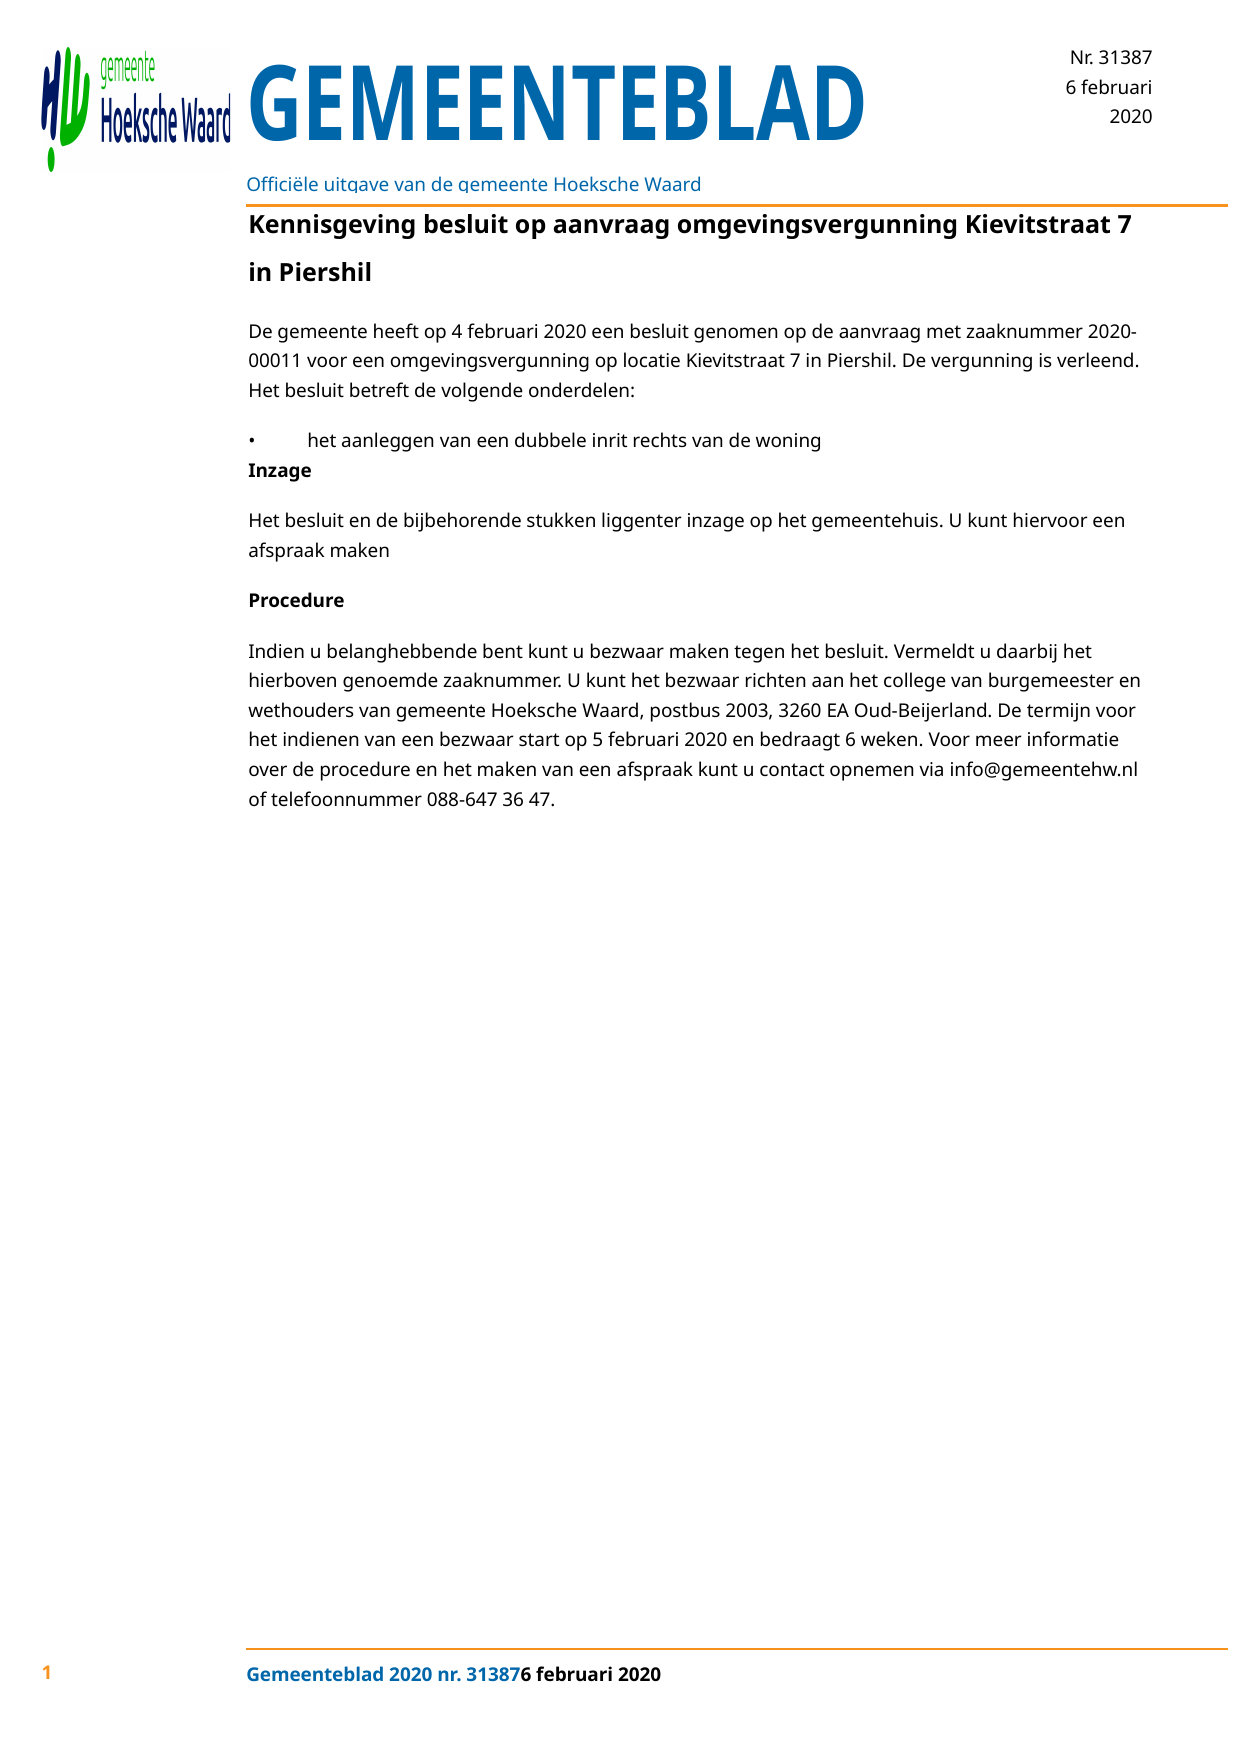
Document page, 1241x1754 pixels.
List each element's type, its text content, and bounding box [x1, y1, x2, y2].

text Indien u belanghebbende bent kunt u bezwaar maken tegen het besluit. Vermeldt u daarbij het hierboven genoemde zaaknummer. U kunt het bezwaar richten aan het college van burgemeester en wethouders van gemeente Hoeksche Waard, postbus 2003, 3260 EA Oud-Beijerland. De termijn voor het indienen van een bezwaar start op 5 februari 2020 en bedraagt 6 weken. Voor meer informatie over de procedure en het maken van een afspraak kunt u contact opnemen via info@gemeentehw.nl of telefoonnummer 088-647 36 47. [248, 638, 1152, 812]
text De gemeente heeft op 4 februari 2020 een besluit genomen op de aanvraag met zaaknummer 2020-00011 voor een omgevingsvergunning op locatie Kievitstraat 7 in Piershil. De vergunning is verleend. Het besluit betreft de volgende onderdelen: [248, 318, 1152, 403]
list het aanleggen van een dubbele inrit rechts van de woning [248, 427, 1152, 453]
picture [41, 47, 231, 172]
text Procedure [248, 587, 1152, 613]
text Kennisgeving besluit op aanvraag omgevingsvergunning Kievitstraat 7 in Piershil [248, 207, 1152, 288]
text Het besluit en de bijbehorende stukken liggenter inzage op het gemeentehuis. U kunt hiervoor een afspraak maken [248, 507, 1152, 563]
text Inzage [248, 457, 1152, 483]
